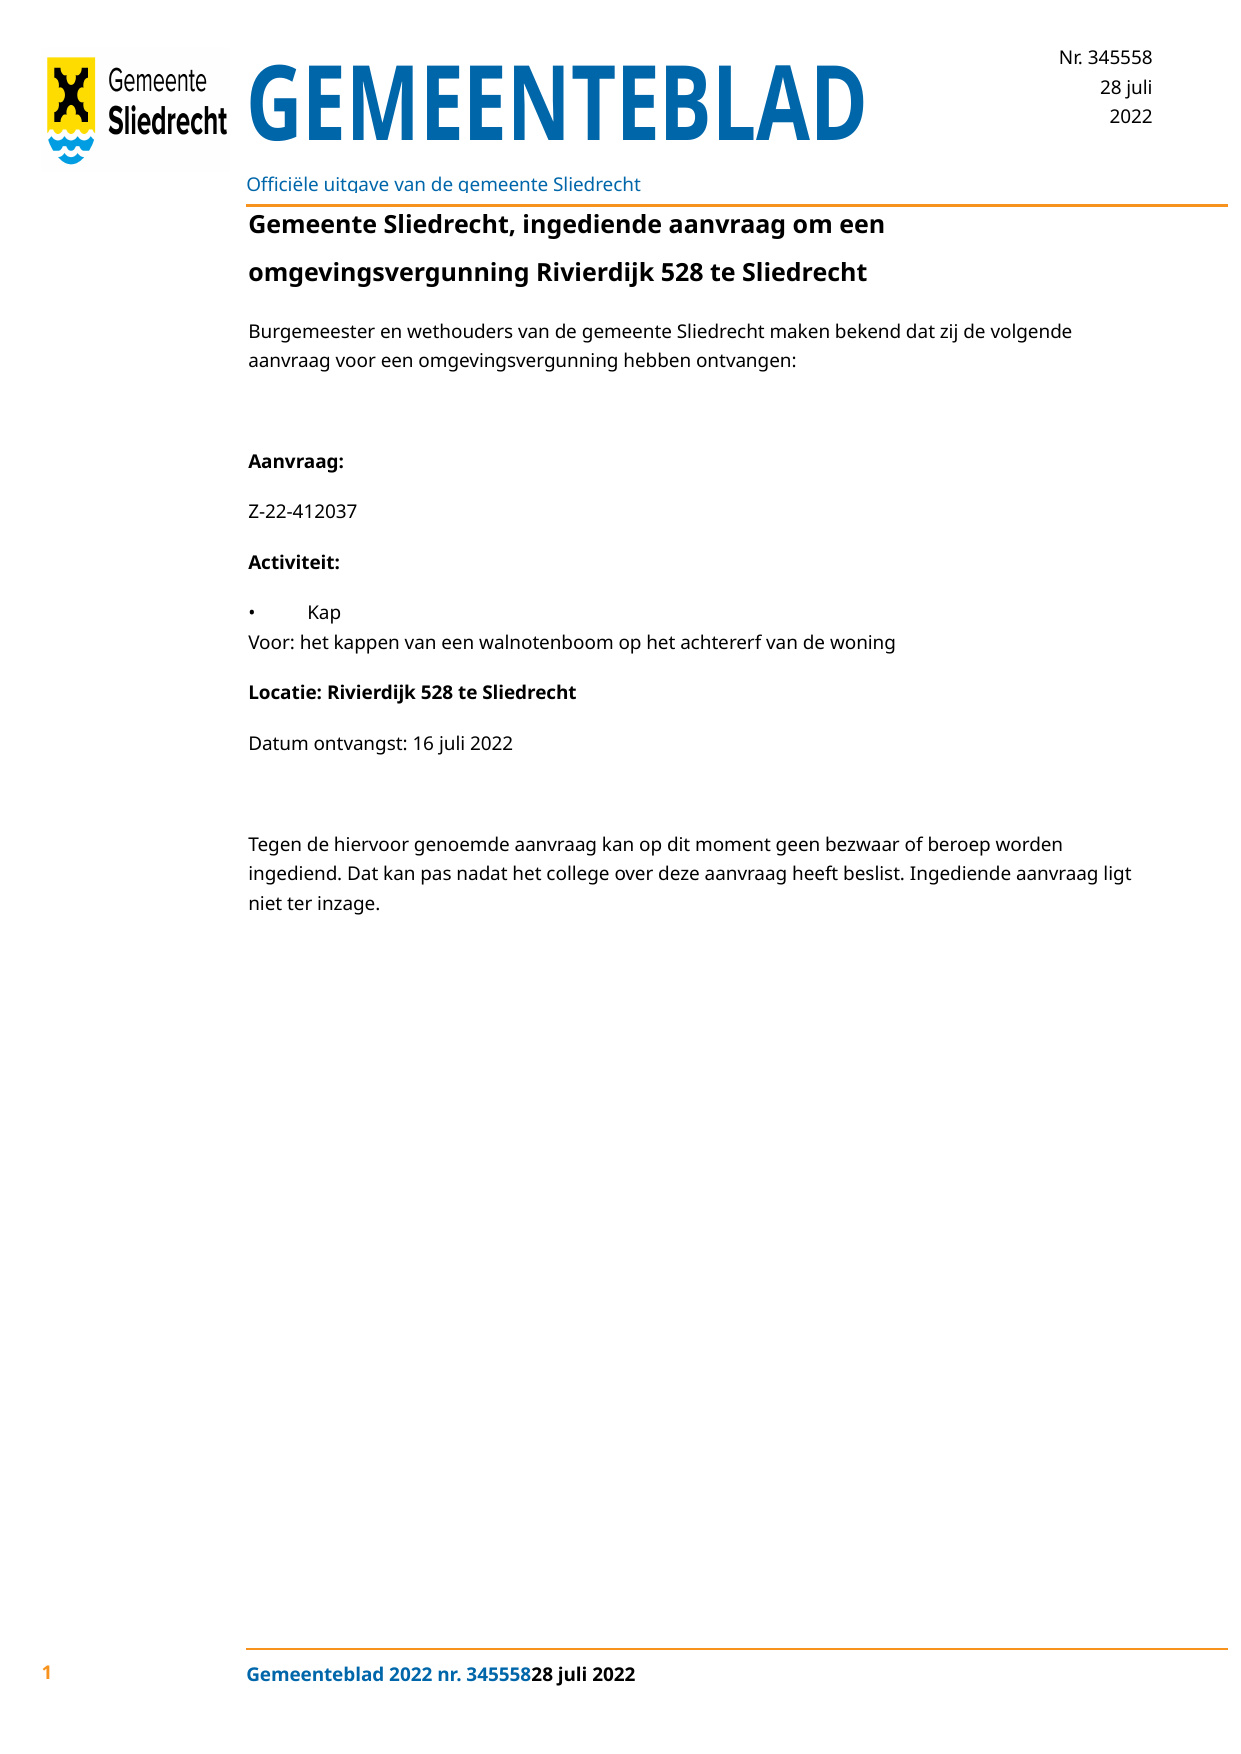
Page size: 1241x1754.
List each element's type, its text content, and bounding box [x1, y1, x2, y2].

text Datum ontvangst: 16 juli 2022 [248, 730, 1152, 756]
picture [41, 47, 231, 172]
text Activiteit: [248, 549, 1152, 575]
list Kap [248, 599, 1152, 625]
text Locatie: Rivierdijk 528 te Sliedrecht [248, 679, 1152, 705]
text Voor: het kappen van een walnotenboom op het achtererf van de woning [248, 629, 1152, 655]
text Aanvraag: [248, 448, 1152, 474]
text Gemeente Sliedrecht, ingediende aanvraag om een omgevingsvergunning Rivierdijk 528 te Sliedrecht [248, 207, 1152, 288]
text Z-22-412037 [248, 499, 1152, 524]
text Burgemeester en wethouders van de gemeente Sliedrecht maken bekend dat zij de volgende aanvraag voor een omgevingsvergunning hebben ontvangen: [248, 318, 1152, 373]
text Tegen de hiervoor genoemde aanvraag kan op dit moment geen bezwaar of beroep worden ingediend. Dat kan pas nadat het college over deze aanvraag heeft beslist. Ingediende aanvraag ligt niet ter inzage. [248, 831, 1152, 916]
